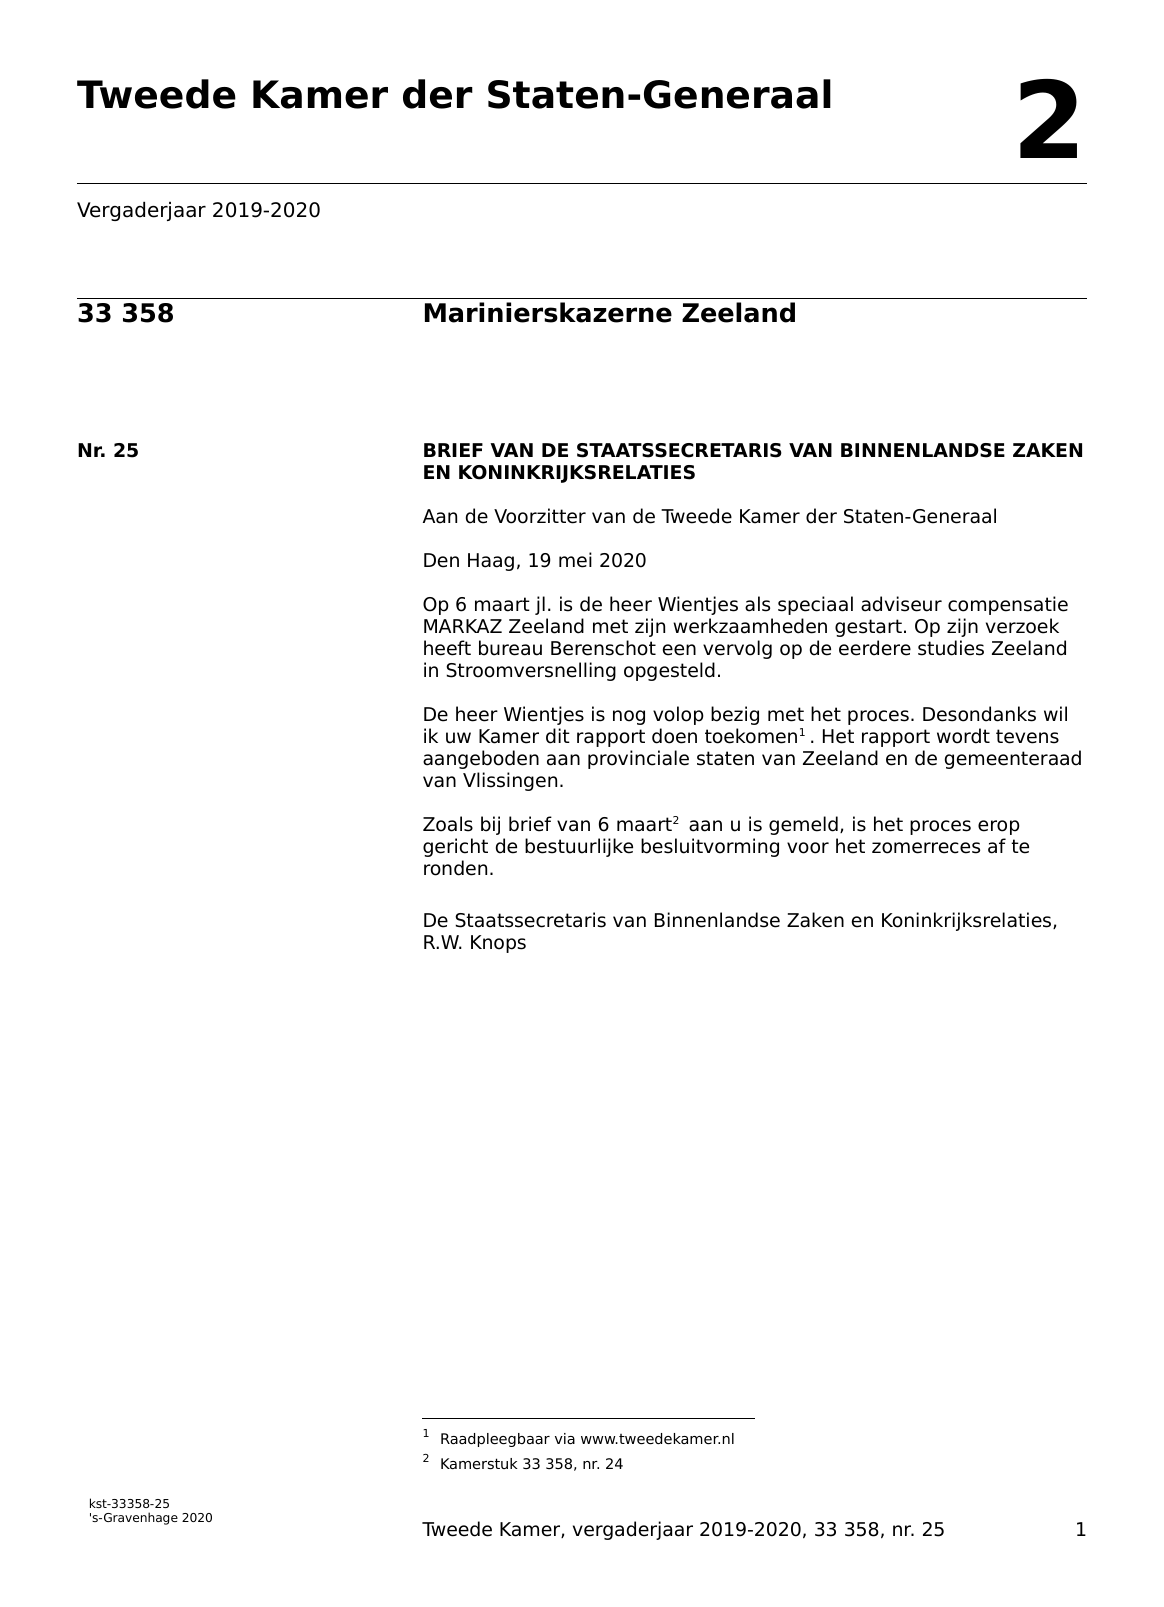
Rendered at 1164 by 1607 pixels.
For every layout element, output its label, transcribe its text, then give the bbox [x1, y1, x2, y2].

subtitle Nr. 25 BRIEF VAN DE STAATSSECRETARIS VAN BINNENLANDSE ZAKEN EN KONINKRIJKSRELATIES [77, 440, 1087, 484]
text Raadpleegbaar via www.tweedekamer.nl [422, 1427, 1087, 1449]
text kst-33358-25 [88, 1497, 323, 1511]
text Kamerstuk 33 358, nr. 24 [422, 1452, 1087, 1474]
text De Staatssecretaris van Binnenlandse Zaken en Koninkrijksrelaties, R.W. Knops [422, 910, 1087, 954]
table_header 2 [886, 59, 1087, 183]
table_header Tweede Kamer der Staten-Generaal [77, 59, 886, 183]
text 's-Gravenhage 2020 [88, 1511, 323, 1525]
table_cell Vergaderjaar 2019-2020 [77, 184, 1087, 298]
text Op 6 maart jl. is de heer Wientjes als speciaal adviseur compensatie MARKAZ Zeeland met zijn werkzaamheden gestart. Op zijn verzoek heeft bureau Berenschot een vervolg op de eerdere studies Zeeland in Stroomversnelling opgesteld. [422, 594, 1087, 682]
text Aan de Voorzitter van de Tweede Kamer der Staten-Generaal [422, 506, 1087, 528]
text Den Haag, 19 mei 2020 [422, 550, 1087, 572]
text De heer Wientjes is nog volop bezig met het proces. Desondanks wil ik uw Kamer dit rapport doen toekomen. Het rapport wordt tevens aangeboden aan provinciale staten van Zeeland en de gemeenteraad van Vlissingen. [422, 704, 1087, 792]
subtitle 33 358 Marinierskazerne Zeeland [77, 299, 1087, 329]
text Zoals bij brief van 6 maart aan u is gemeld, is het proces erop gericht de bestuurlijke besluitvorming voor het zomerreces af te ronden. [422, 814, 1087, 880]
